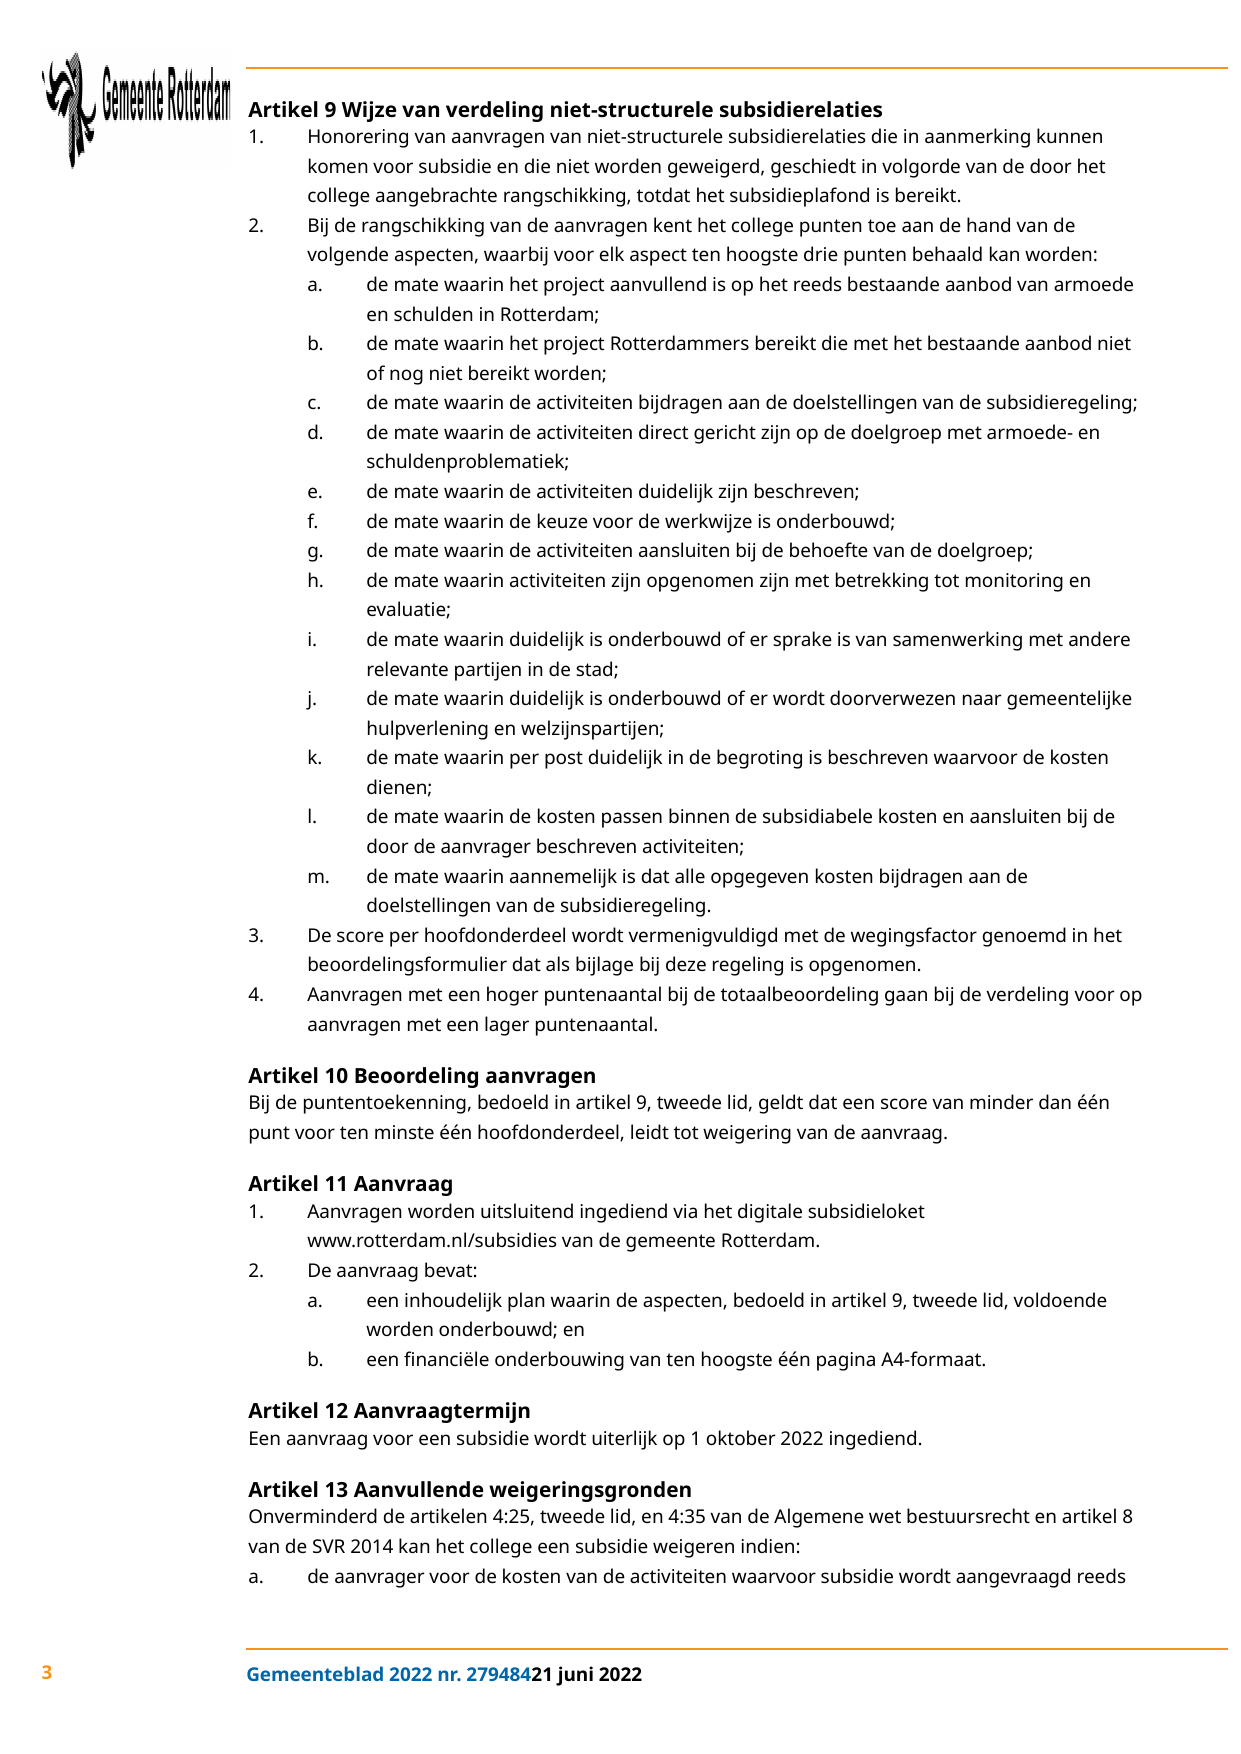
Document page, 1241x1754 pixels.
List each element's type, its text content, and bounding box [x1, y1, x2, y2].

list de mate waarin duidelijk is onderbouwd of er sprake is van samenwerking met andere relevante partijen in de stad; [307, 626, 1152, 681]
list De score per hoofdonderdeel wordt vermenigvuldigd met de wegingsfactor genoemd in het beoordelingsformulier dat als bijlage bij deze regeling is opgenomen. [248, 922, 1152, 977]
list de mate waarin de kosten passen binnen de subsidiabele kosten en aansluiten bij de door de aanvrager beschreven activiteiten; [307, 804, 1152, 859]
list de mate waarin aannemelijk is dat alle opgegeven kosten bijdragen aan de doelstellingen van de subsidieregeling. [307, 863, 1152, 918]
text Onverminderd de artikelen 4:25, tweede lid, en 4:35 van de Algemene wet bestuursrecht en artikel 8 van de SVR 2014 kan het college een subsidie weigeren indien: [248, 1504, 1152, 1559]
list de mate waarin de activiteiten direct gericht zijn op de doelgroep met armoede- en schuldenproblematiek; [307, 419, 1152, 474]
list Honorering van aanvragen van niet-structurele subsidierelaties die in aanmerking kunnen komen voor subsidie en die niet worden geweigerd, geschiedt in volgorde van de door het college aangebrachte rangschikking, totdat het subsidieplafond is bereikt. [248, 123, 1152, 208]
text Artikel 11 Aanvraag [248, 1169, 1152, 1198]
list de mate waarin activiteiten zijn opgenomen zijn met betrekking tot monitoring en evaluatie; [307, 567, 1152, 622]
list een inhoudelijk plan waarin de aspecten, bedoeld in artikel 9, tweede lid, voldoende worden onderbouwd; en [307, 1287, 1152, 1342]
list de mate waarin het project Rotterdammers bereikt die met het bestaande aanbod niet of nog niet bereikt worden; [307, 330, 1152, 386]
picture [41, 47, 231, 172]
text Artikel 10 Beoordeling aanvragen [248, 1061, 1152, 1089]
list de mate waarin de keuze voor de werkwijze is onderbouwd; [307, 508, 1152, 533]
list Aanvragen worden uitsluitend ingediend via het digitale subsidieloket www.rotterdam.nl/subsidies van de gemeente Rotterdam. [248, 1198, 1152, 1253]
list de mate waarin per post duidelijk in de begroting is beschreven waarvoor de kosten dienen; [307, 744, 1152, 800]
list de mate waarin duidelijk is onderbouwd of er wordt doorverwezen naar gemeentelijke hulpverlening en welzijnspartijen; [307, 685, 1152, 741]
list Bij de rangschikking van de aanvragen kent het college punten toe aan de hand van de volgende aspecten, waarbij voor elk aspect ten hoogste drie punten behaald kan worden: [248, 212, 1152, 267]
text Artikel 13 Aanvullende weigeringsgronden [248, 1475, 1152, 1504]
text Artikel 9 Wijze van verdeling niet-structurele subsidierelaties [248, 95, 1152, 123]
text Artikel 12 Aanvraagtermijn [248, 1396, 1152, 1425]
list de mate waarin het project aanvullend is op het reeds bestaande aanbod van armoede en schulden in Rotterdam; [307, 271, 1152, 326]
text Een aanvraag voor een subsidie wordt uiterlijk op 1 oktober 2022 ingediend. [248, 1425, 1152, 1451]
list de mate waarin de activiteiten aansluiten bij de behoefte van de doelgroep; [307, 537, 1152, 563]
list de mate waarin de activiteiten bijdragen aan de doelstellingen van de subsidieregeling; [307, 389, 1152, 415]
text Bij de puntentoekenning, bedoeld in artikel 9, tweede lid, geldt dat een score van minder dan één punt voor ten minste één hoofdonderdeel, leidt tot weigering van de aanvraag. [248, 1089, 1152, 1145]
list de aanvrager voor de kosten van de activiteiten waarvoor subsidie wordt aangevraagd reeds [248, 1563, 1152, 1588]
list De aanvraag bevat: [248, 1257, 1152, 1283]
list een financiële onderbouwing van ten hoogste één pagina A4-formaat. [307, 1346, 1152, 1372]
list de mate waarin de activiteiten duidelijk zijn beschreven; [307, 478, 1152, 504]
list Aanvragen met een hoger puntenaantal bij de totaalbeoordeling gaan bij de verdeling voor op aanvragen met een lager puntenaantal. [248, 981, 1152, 1036]
